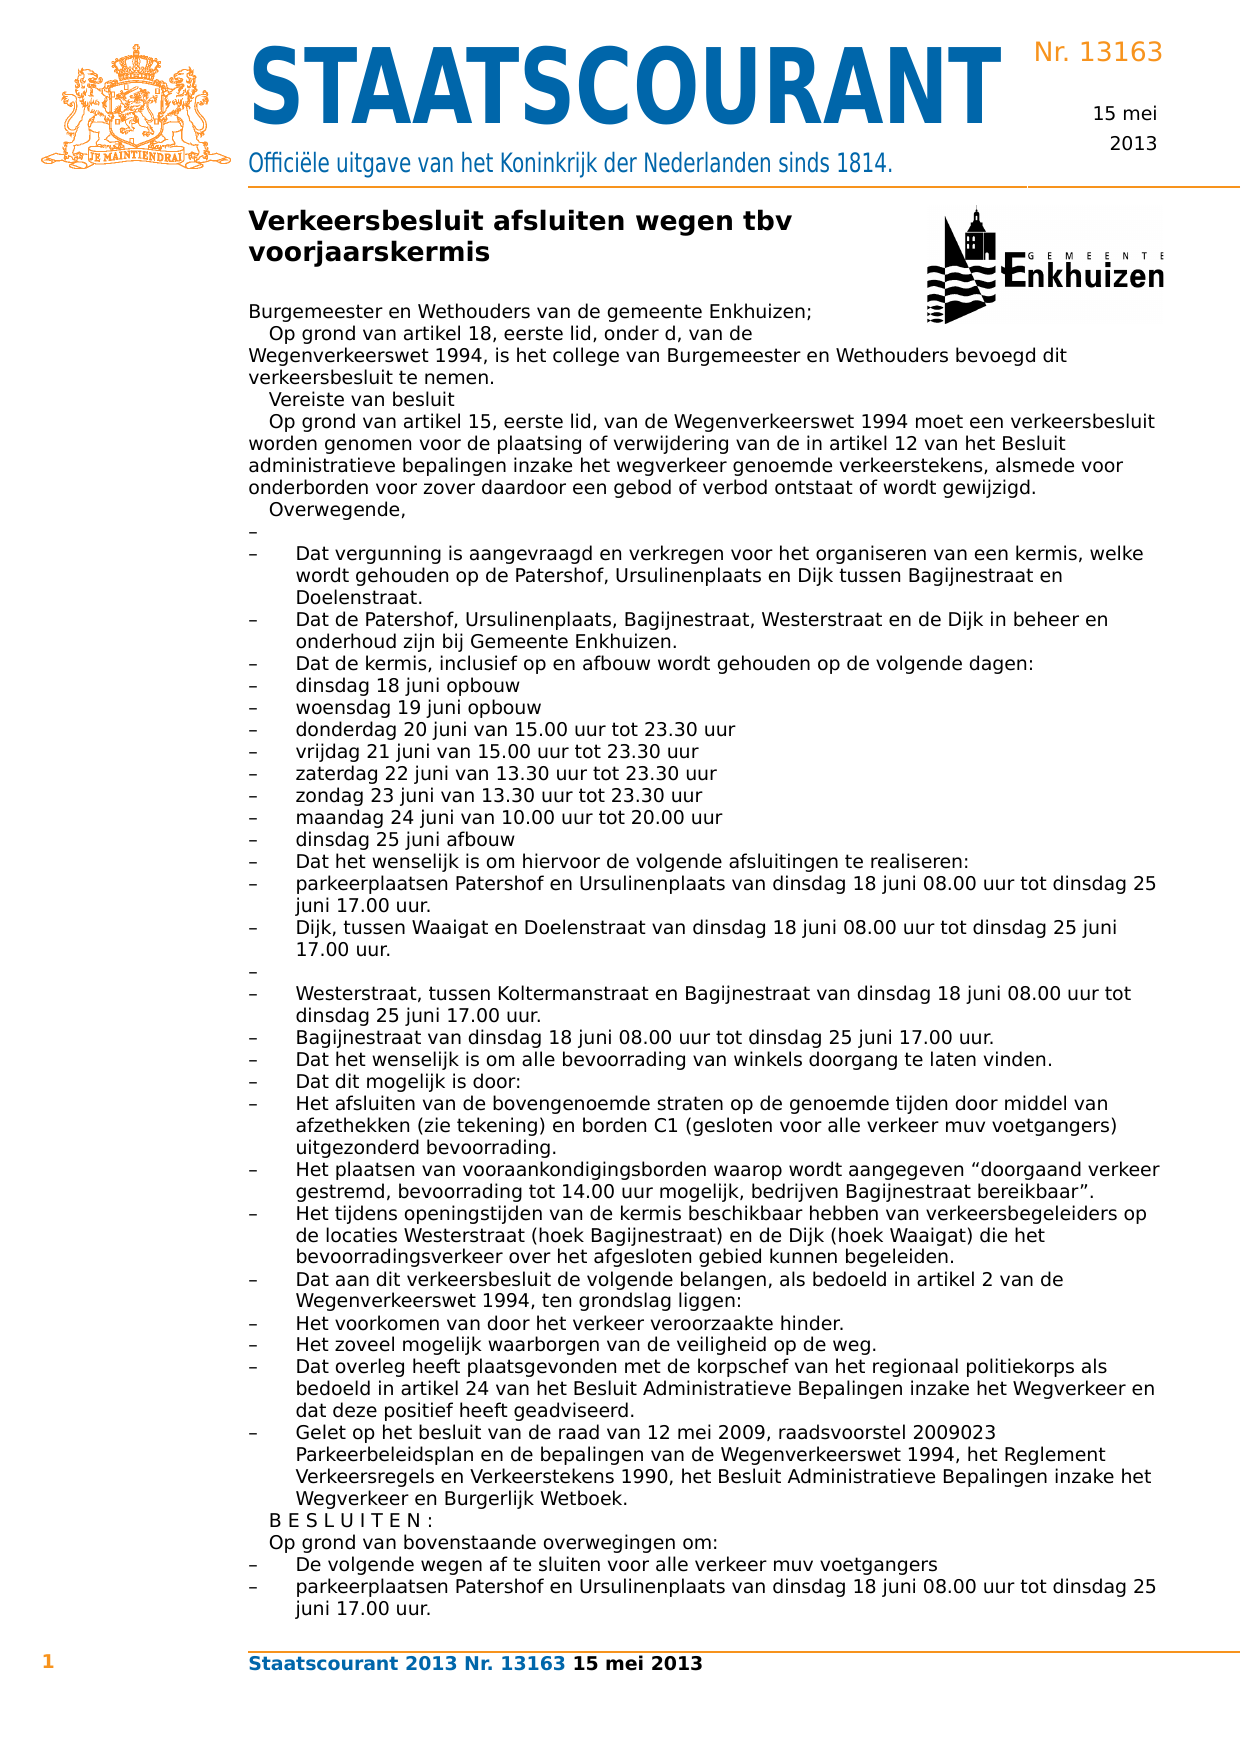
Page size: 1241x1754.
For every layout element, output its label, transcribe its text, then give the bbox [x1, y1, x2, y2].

list dinsdag 25 juni afbouw [248, 829, 1163, 851]
list Dat overleg heeft plaatsgevonden met de korpschef van het regionaal politiekorps als bedoeld in artikel 24 van het Besluit Administratieve Bepalingen inzake het Wegverkeer en dat deze positief heeft geadviseerd. [248, 1356, 1163, 1422]
list woensdag 19 juni opbouw [248, 697, 1163, 719]
list Het tijdens openingstijden van de kermis beschikbaar hebben van verkeersbegeleiders op de locaties Westerstraat (hoek Bagijnestraat) en de Dijk (hoek Waaigat) die het bevoorradingsverkeer over het afgesloten gebied kunnen begeleiden. [248, 1202, 1163, 1268]
text Burgemeester en Wethouders van de gemeente Enkhuizen; [248, 301, 927, 323]
list vrijdag 21 juni van 15.00 uur tot 23.30 uur [248, 741, 1163, 763]
list Gelet op het besluit van de raad van 12 mei 2009, raadsvoorstel 2009023 Parkeerbeleidsplan en de bepalingen van de Wegenverkeerswet 1994, het Reglement Verkeersregels en Verkeerstekens 1990, het Besluit Administratieve Bepalingen inzake het Wegverkeer en Burgerlijk Wetboek. [248, 1422, 1163, 1510]
text Op grond van artikel 18, eerste lid, onder d, van de Wegenverkeerswet 1994, is het college van Burgemeester en Wethouders bevoegd dit verkeersbesluit te nemen. [248, 323, 1163, 389]
list Dat dit mogelijk is door: [248, 1071, 1163, 1093]
list Het afsluiten van de bovengenoemde straten op de genoemde tijden door middel van afzethekken (zie tekening) en borden C1 (gesloten voor alle verkeer muv voetgangers) uitgezonderd bevoorrading. [248, 1093, 1163, 1158]
list donderdag 20 juni van 15.00 uur tot 23.30 uur [248, 719, 1163, 741]
list Dat de kermis, inclusief op en afbouw wordt gehouden op de volgende dagen: [248, 653, 1163, 675]
list Het plaatsen van vooraankondigingsborden waarop wordt aangegeven “doorgaand verkeer gestremd, bevoorrading tot 14.00 uur mogelijk, bedrijven Bagijnestraat bereikbaar”. [248, 1158, 1163, 1202]
list maandag 24 juni van 10.00 uur tot 20.00 uur [248, 807, 1163, 829]
list Het voorkomen van door het verkeer veroorzaakte hinder. [248, 1312, 1163, 1334]
text Vereiste van besluit [248, 389, 1163, 411]
list parkeerplaatsen Patershof en Ursulinenplaats van dinsdag 18 juni 08.00 uur tot dinsdag 25 juni 17.00 uur. [248, 873, 1163, 917]
list De volgende wegen af te sluiten voor alle verkeer muv voetgangers [248, 1554, 1163, 1576]
list Dat het wenselijk is om alle bevoorrading van winkels doorgang te laten vinden. [248, 1049, 1163, 1071]
list Dat het wenselijk is om hiervoor de volgende afsluitingen te realiseren: [248, 851, 1163, 873]
list Dat de Patershof, Ursulinenplaats, Bagijnestraat, Westerstraat en de Dijk in beheer en onderhoud zijn bij Gemeente Enkhuizen. [248, 609, 1163, 653]
list Dijk, tussen Waaigat en Doelenstraat van dinsdag 18 juni 08.00 uur tot dinsdag 25 juni 17.00 uur. [248, 917, 1163, 961]
list dinsdag 18 juni opbouw [248, 675, 1163, 697]
list parkeerplaatsen Patershof en Ursulinenplaats van dinsdag 18 juni 08.00 uur tot dinsdag 25 juni 17.00 uur. [248, 1576, 1163, 1620]
list Dat aan dit verkeersbesluit de volgende belangen, als bedoeld in artikel 2 van de Wegenverkeerswet 1994, ten grondslag liggen: [248, 1268, 1163, 1312]
list Bagijnestraat van dinsdag 18 juni 08.00 uur tot dinsdag 25 juni 17.00 uur. [248, 1027, 1163, 1049]
text Op grond van artikel 15, eerste lid, van de Wegenverkeerswet 1994 moet een verkeersbesluit worden genomen voor de plaatsing of verwijdering van de in artikel 12 van het Besluit administratieve bepalingen inzake het wegverkeer genoemde verkeerstekens, alsmede voor onderborden voor zover daardoor een gebod of verbod ontstaat of wordt gewijzigd. [248, 411, 1163, 499]
list Dat vergunning is aangevraagd en verkregen voor het organiseren van een kermis, welke wordt gehouden op de Patershof, Ursulinenplaats en Dijk tussen Bagijnestraat en Doelenstraat. [248, 543, 1163, 609]
picture [927, 205, 1164, 324]
picture [41, 44, 231, 169]
text B E S L U I T E N : [248, 1510, 1163, 1532]
text Op grond van bovenstaande overwegingen om: [248, 1532, 1163, 1554]
list zaterdag 22 juni van 13.30 uur tot 23.30 uur [248, 763, 1163, 785]
subtitle Verkeersbesluit afsluiten wegen tbv voorjaarskermis [248, 206, 927, 268]
list Westerstraat, tussen Koltermanstraat en Bagijnestraat van dinsdag 18 juni 08.00 uur tot dinsdag 25 juni 17.00 uur. [248, 983, 1163, 1027]
text Overwegende, [248, 499, 1163, 521]
list Het zoveel mogelijk waarborgen van de veiligheid op de weg. [248, 1334, 1163, 1356]
list zondag 23 juni van 13.30 uur tot 23.30 uur [248, 785, 1163, 807]
